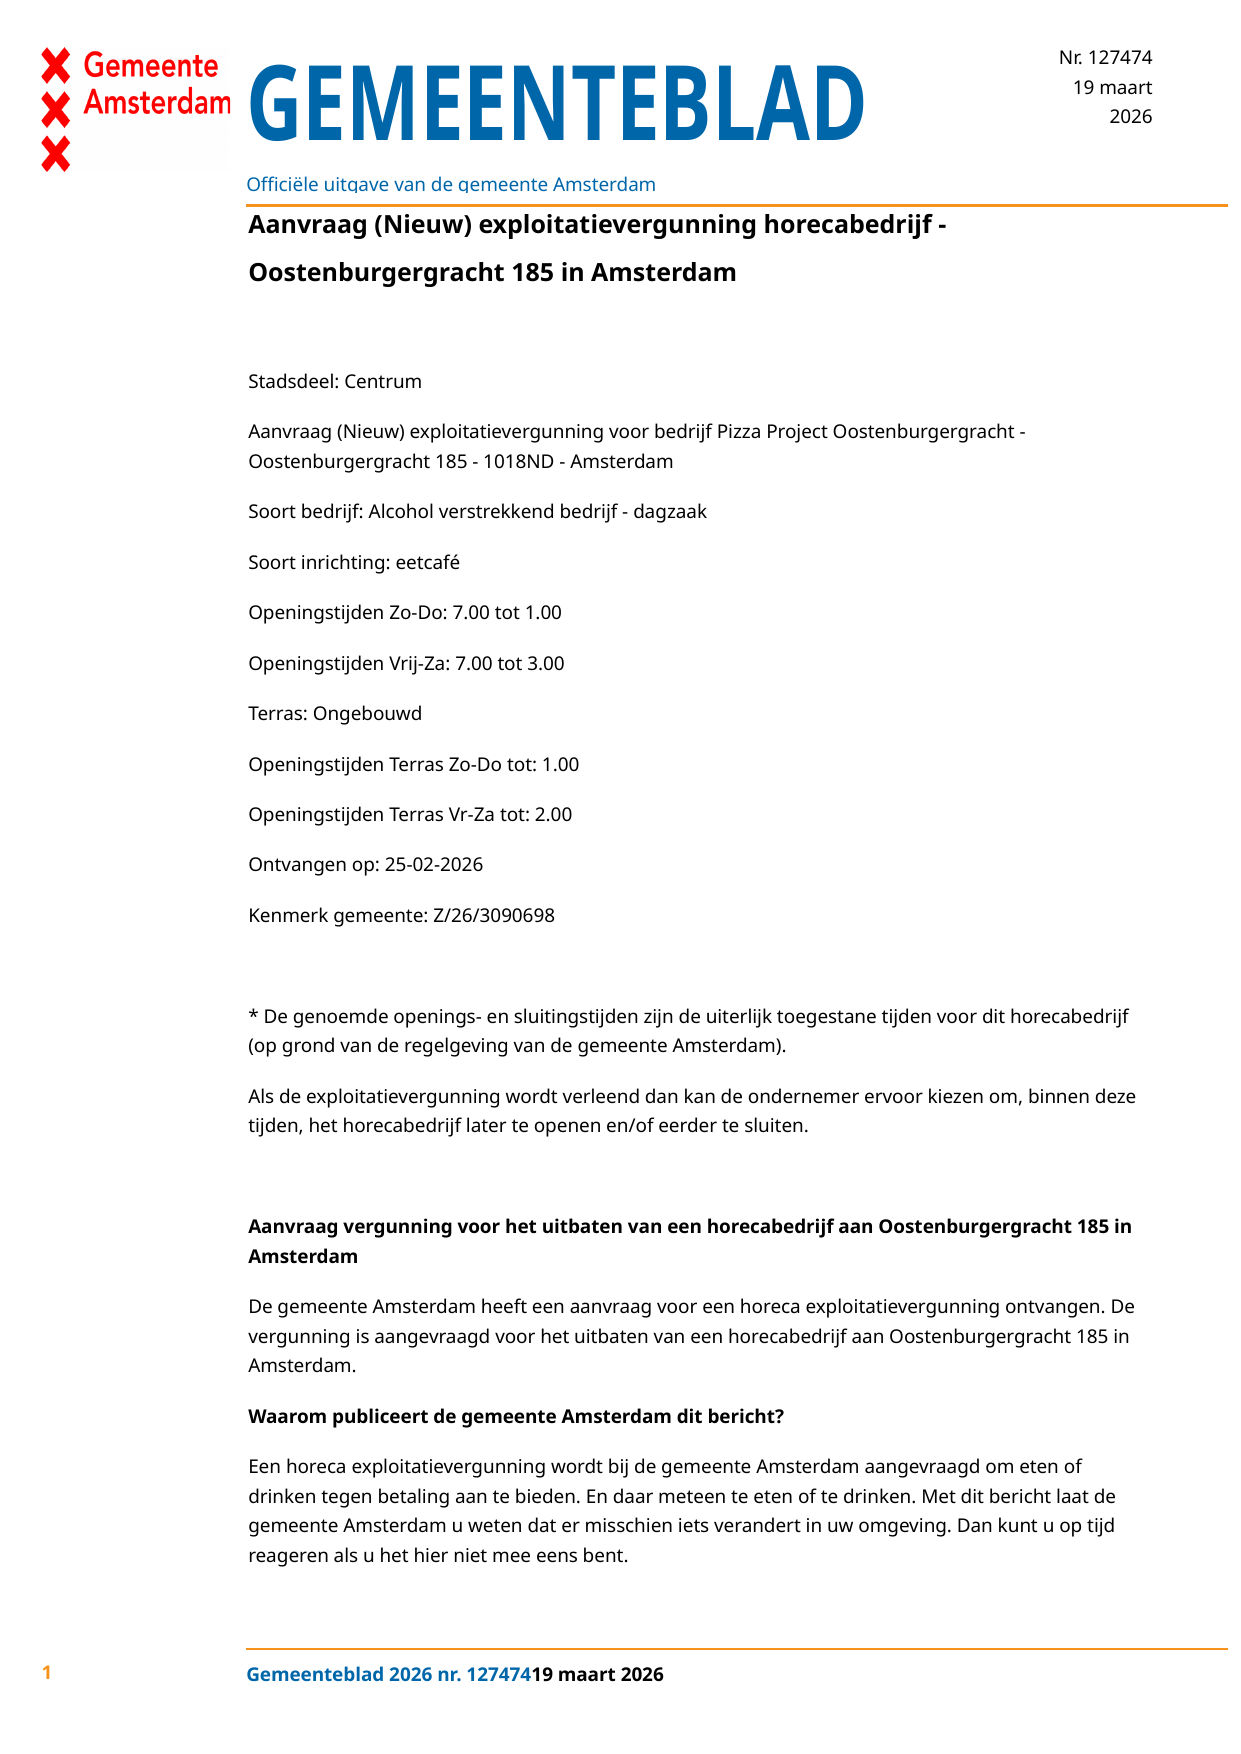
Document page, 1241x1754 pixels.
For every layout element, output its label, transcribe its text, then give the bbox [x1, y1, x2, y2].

text * De genoemde openings- en sluitingstijden zijn de uiterlijk toegestane tijden voor dit horecabedrijf (op grond van de regelgeving van de gemeente Amsterdam). [248, 1003, 1152, 1058]
text Terras: Ongebouwd [248, 700, 1152, 726]
text Kenmerk gemeente: Z/26/3090698 [248, 902, 1152, 928]
text Openingstijden Terras Zo-Do tot: 1.00 [248, 751, 1152, 777]
text Soort inrichting: eetcafé [248, 549, 1152, 575]
text Als de exploitatievergunning wordt verleend dan kan de ondernemer ervoor kiezen om, binnen deze tijden, het horecabedrijf later te openen en/of eerder te sluiten. [248, 1083, 1152, 1138]
text De gemeente Amsterdam heeft een aanvraag voor een horeca exploitatievergunning ontvangen. De vergunning is aangevraagd voor het uitbaten van een horecabedrijf aan Oostenburgergracht 185 in Amsterdam. [248, 1293, 1152, 1378]
text Ontvangen op: 25-02-2026 [248, 852, 1152, 877]
text Stadsdeel: Centrum [248, 368, 1152, 394]
text Een horeca exploitatievergunning wordt bij de gemeente Amsterdam aangevraagd om eten of drinken tegen betaling aan te bieden. En daar meteen te eten of te drinken. Met dit bericht laat de gemeente Amsterdam u weten dat er misschien iets verandert in uw omgeving. Dan kunt u op tijd reageren als u het hier niet mee eens bent. [248, 1453, 1152, 1568]
text Openingstijden Vrij-Za: 7.00 tot 3.00 [248, 650, 1152, 676]
text Aanvraag vergunning voor het uitbaten van een horecabedrijf aan Oostenburgergracht 185 in Amsterdam [248, 1213, 1152, 1269]
text Waarom publiceert de gemeente Amsterdam dit bericht? [248, 1403, 1152, 1429]
text Soort bedrijf: Alcohol verstrekkend bedrijf - dagzaak [248, 499, 1152, 524]
text Aanvraag (Nieuw) exploitatievergunning horecabedrijf - Oostenburgergracht 185 in Amsterdam [248, 207, 1152, 288]
text Aanvraag (Nieuw) exploitatievergunning voor bedrijf Pizza Project Oostenburgergracht - Oostenburgergracht 185 - 1018ND - Amsterdam [248, 419, 1152, 474]
text Openingstijden Zo-Do: 7.00 tot 1.00 [248, 599, 1152, 625]
picture [41, 47, 231, 172]
text Openingstijden Terras Vr-Za tot: 2.00 [248, 801, 1152, 827]
